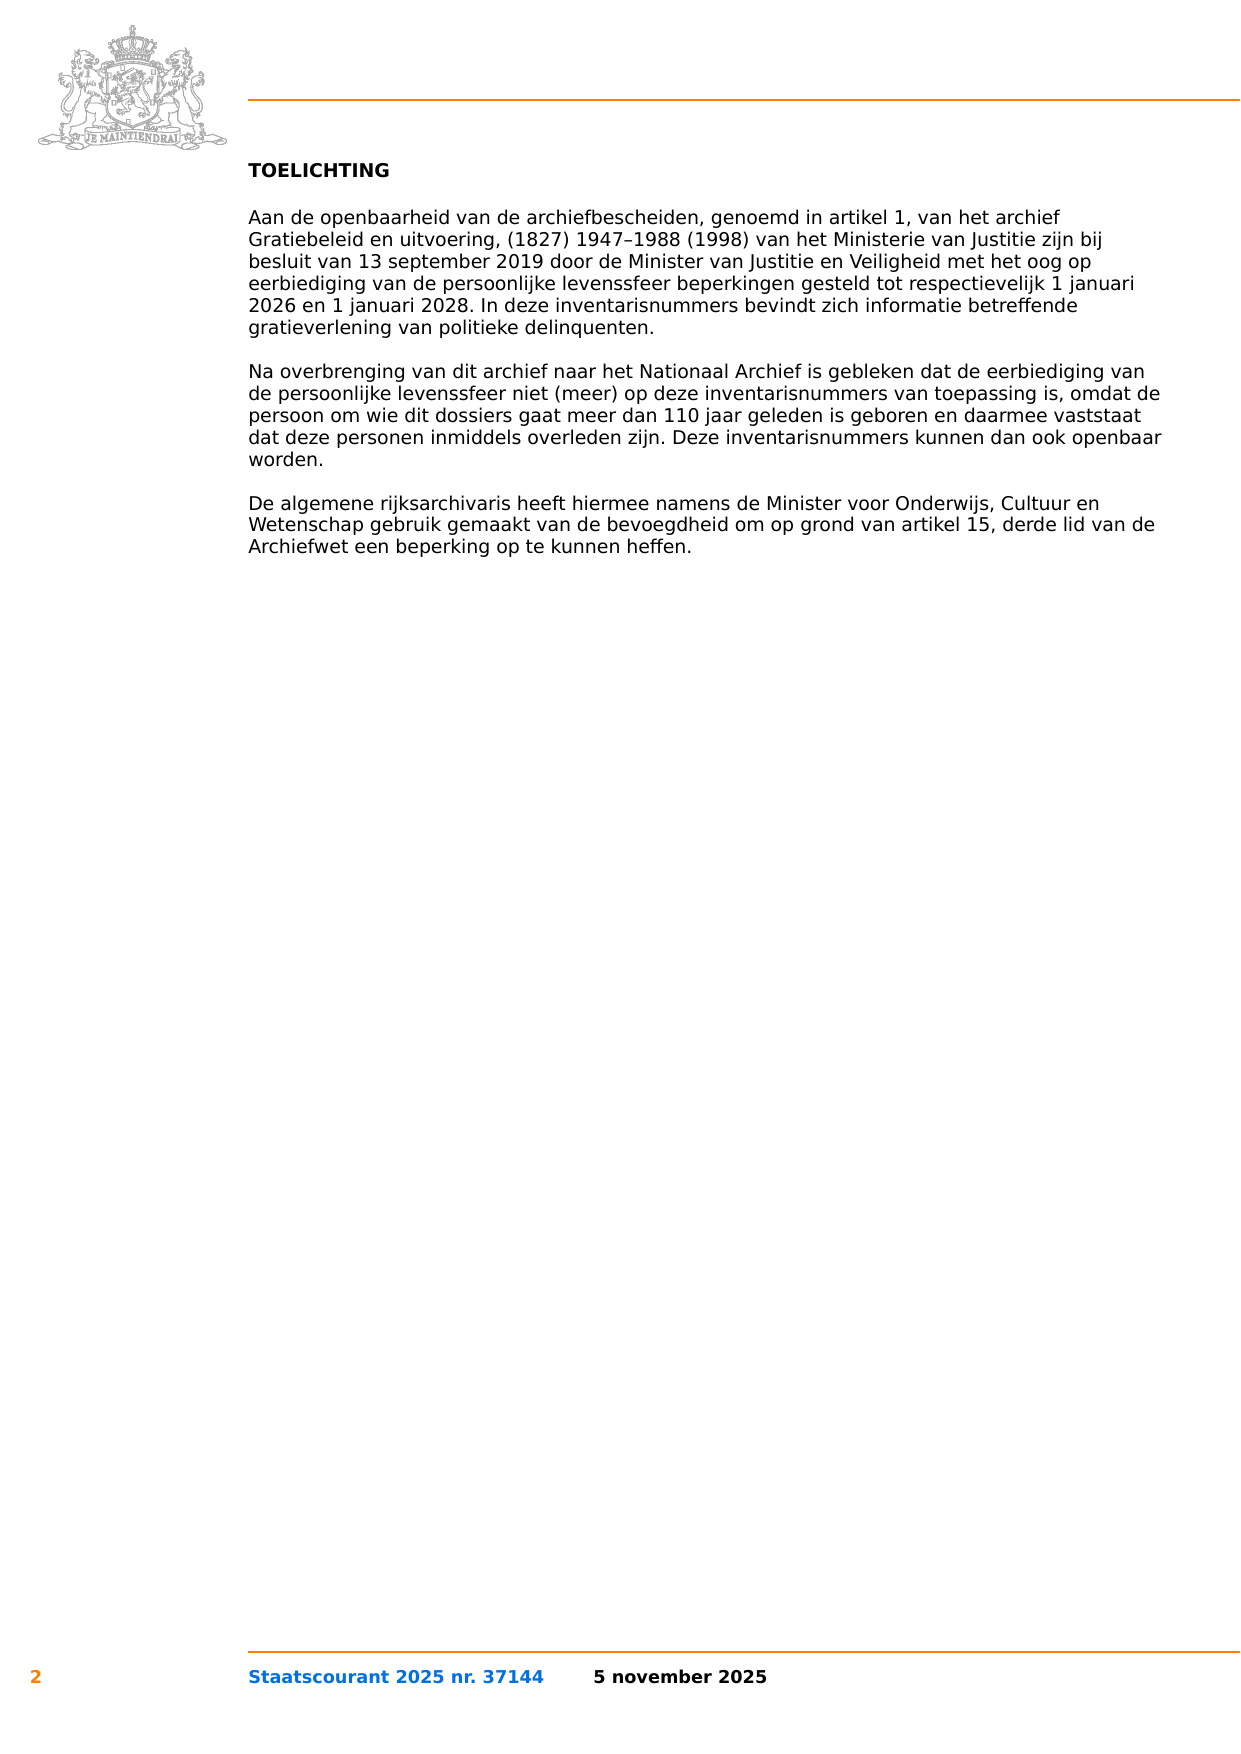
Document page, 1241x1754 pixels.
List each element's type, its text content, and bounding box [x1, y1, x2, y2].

text Aan de openbaarheid van de archiefbescheiden, genoemd in artikel 1, van het archief Gratiebeleid en uitvoering, (1827) 1947–1988 (1998) van het Ministerie van Justitie zijn bij besluit van 13 september 2019 door de Minister van Justitie en Veiligheid met het oog op eerbiediging van de persoonlijke levenssfeer beperkingen gesteld tot respectievelijk 1 januari 2026 en 1 januari 2028. In deze inventarisnummers bevindt zich informatie betreffende gratieverlening van politieke delinquenten. [248, 207, 1163, 339]
text De algemene rijksarchivaris heeft hiermee namens de Minister voor Onderwijs, Cultuur en Wetenschap gebruik gemaakt van de bevoegdheid om op grond van artikel 15, derde lid van de Archiefwet een beperking op te kunnen heffen. [248, 492, 1163, 558]
subtitle TOELICHTING [248, 160, 1163, 182]
picture [38, 25, 227, 150]
text Na overbrenging van dit archief naar het Nationaal Archief is gebleken dat de eerbiediging van de persoonlijke levenssfeer niet (meer) op deze inventarisnummers van toepassing is, omdat de persoon om wie dit dossiers gaat meer dan 110 jaar geleden is geboren en daarmee vaststaat dat deze personen inmiddels overleden zijn. Deze inventarisnummers kunnen dan ook openbaar worden. [248, 361, 1163, 471]
